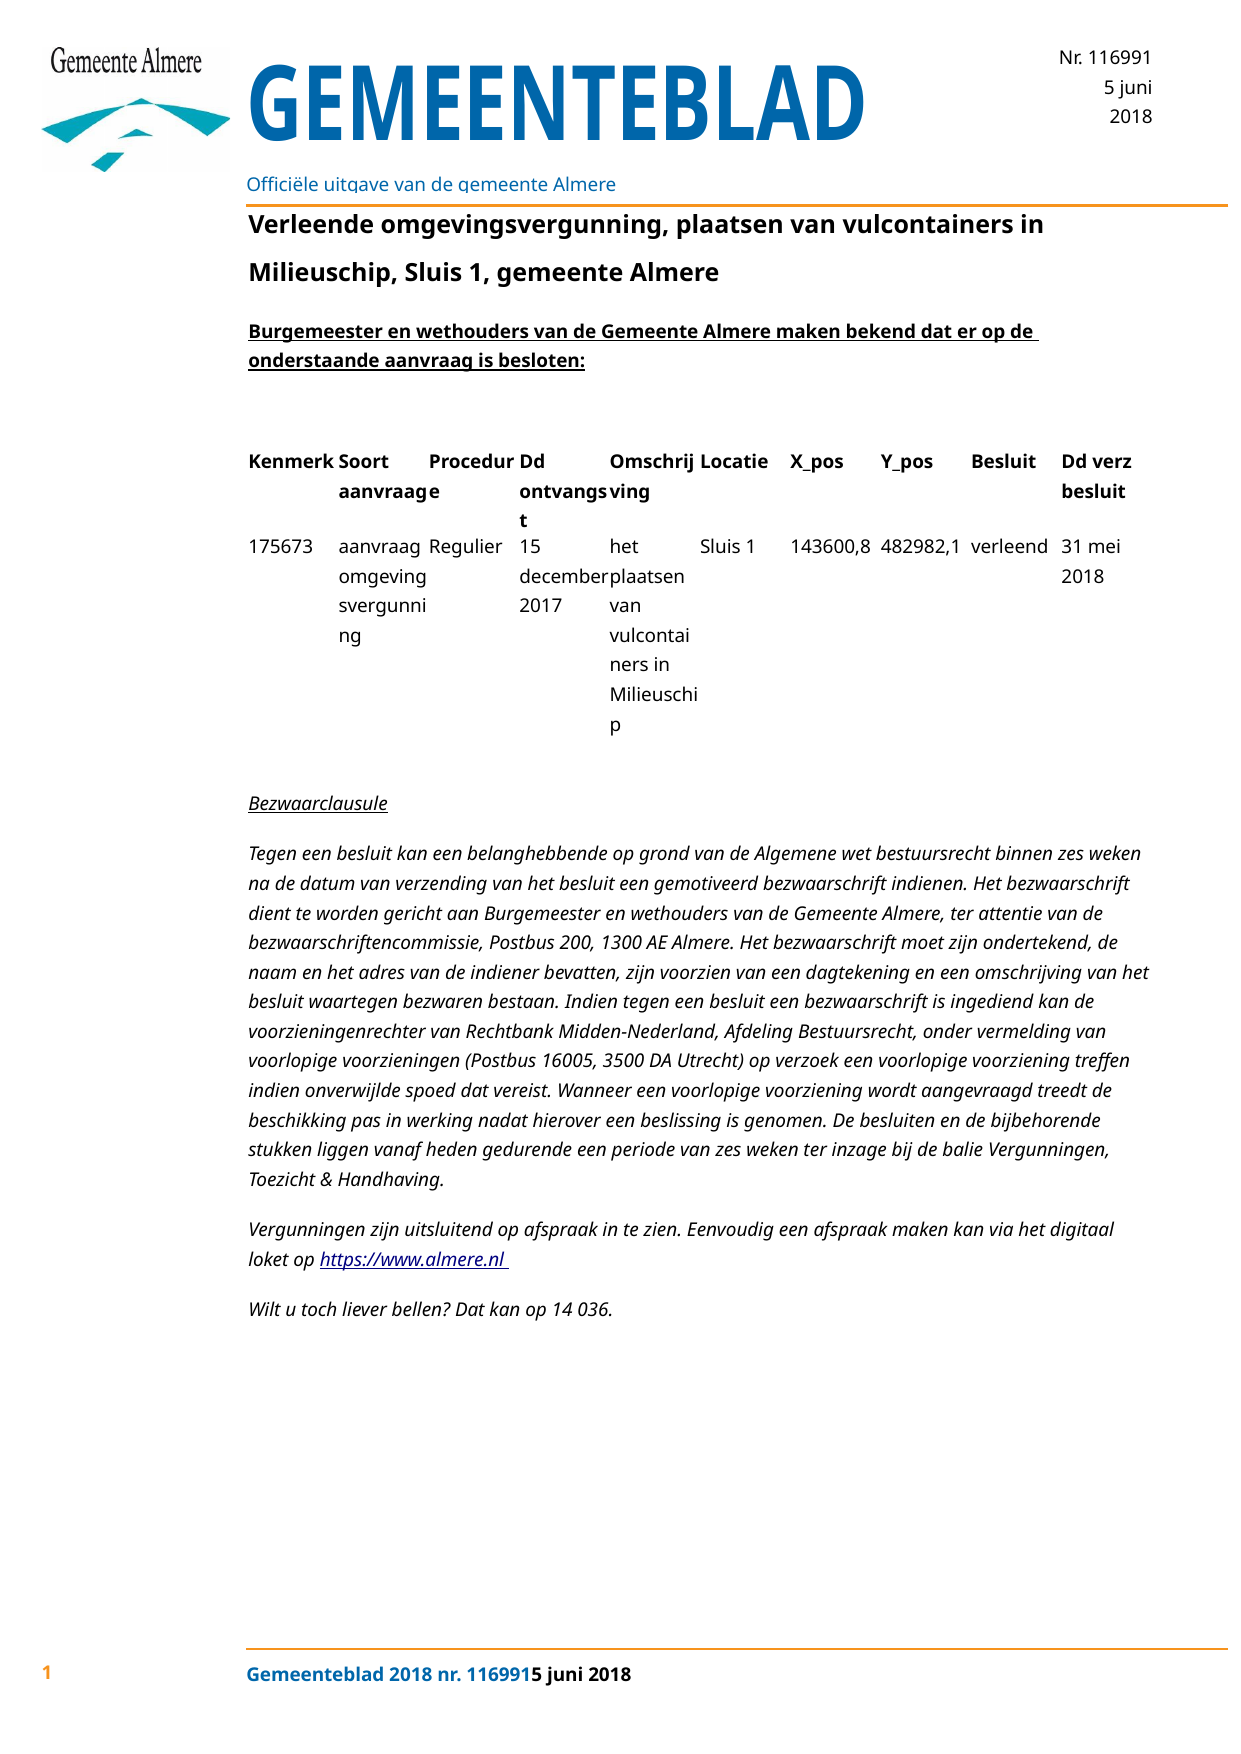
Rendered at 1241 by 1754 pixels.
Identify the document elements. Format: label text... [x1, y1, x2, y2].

table_cell 15 december 2017 [519, 533, 609, 737]
table_header Dd verz besluit [1061, 449, 1152, 533]
table_header Omschrijving [609, 449, 700, 533]
table_cell 482982,1 [881, 533, 971, 737]
table_header Kenmerk [248, 449, 338, 533]
table_cell 31 mei 2018 [1061, 533, 1152, 737]
text Verleende omgevingsvergunning, plaatsen van vulcontainers in Milieuschip, Sluis 1, gemeente Almere [248, 207, 1152, 288]
table_header Locatie [700, 449, 790, 533]
table_cell verleend [971, 533, 1061, 737]
text Burgemeester en wethouders van de Gemeente Almere maken bekend dat er op de onderstaande aanvraag is besloten: [248, 318, 1152, 373]
table_header Dd ontvangst [519, 449, 609, 533]
text Vergunningen zijn uitsluitend op afspraak in te zien. Eenvoudig een afspraak maken kan via het digitaal loket op https://www.almere.nl [248, 1216, 1152, 1272]
table_header Soort aanvraag [338, 449, 429, 533]
table_cell het plaatsen van vulcontainers in Milieuschip [609, 533, 700, 737]
table_header Besluit [971, 449, 1061, 533]
text Bezwaarclausule [248, 790, 1152, 816]
table_header Procedure [429, 449, 519, 533]
table_header Y_pos [881, 449, 971, 533]
table_header X_pos [790, 449, 881, 533]
text Tegen een besluit kan een belanghebbende op grond van de Algemene wet bestuursrecht binnen zes weken na de datum van verzending van het besluit een gemotiveerd bezwaarschrift indienen. Het bezwaarschrift dient te worden gericht aan Burgemeester en wethouders van de Gemeente Almere, ter attentie van de bezwaarschriftencommissie, Postbus 200, 1300 AE Almere. Het bezwaarschrift moet zijn ondertekend, de naam en het adres van de indiener bevatten, zijn voorzien van een dagtekening en een omschrijving van het besluit waartegen bezwaren bestaan. Indien tegen een besluit een bezwaarschrift is ingediend kan de voorzieningenrechter van Rechtbank Midden-Nederland, Afdeling Bestuursrecht, onder vermelding van voorlopige voorzieningen (Postbus 16005, 3500 DA Utrecht) op verzoek een voorlopige voorziening treffen indien onverwijlde spoed dat vereist. Wanneer een voorlopige voorziening wordt aangevraagd treedt de beschikking pas in werking nadat hierover een beslissing is genomen. De besluiten en de bijbehorende stukken liggen vanaf heden gedurende een periode van zes weken ter inzage bij de balie Vergunningen, Toezicht & Handhaving. [248, 841, 1152, 1192]
table_cell Sluis 1 [700, 533, 790, 737]
table_cell Regulier [429, 533, 519, 737]
text Wilt u toch liever bellen? Dat kan op 14 036. [248, 1296, 1152, 1322]
picture [41, 47, 231, 172]
table_cell aanvraag omgevingsvergunning [338, 533, 429, 737]
table_cell 143600,8 [790, 533, 881, 737]
table_cell 175673 [248, 533, 338, 737]
